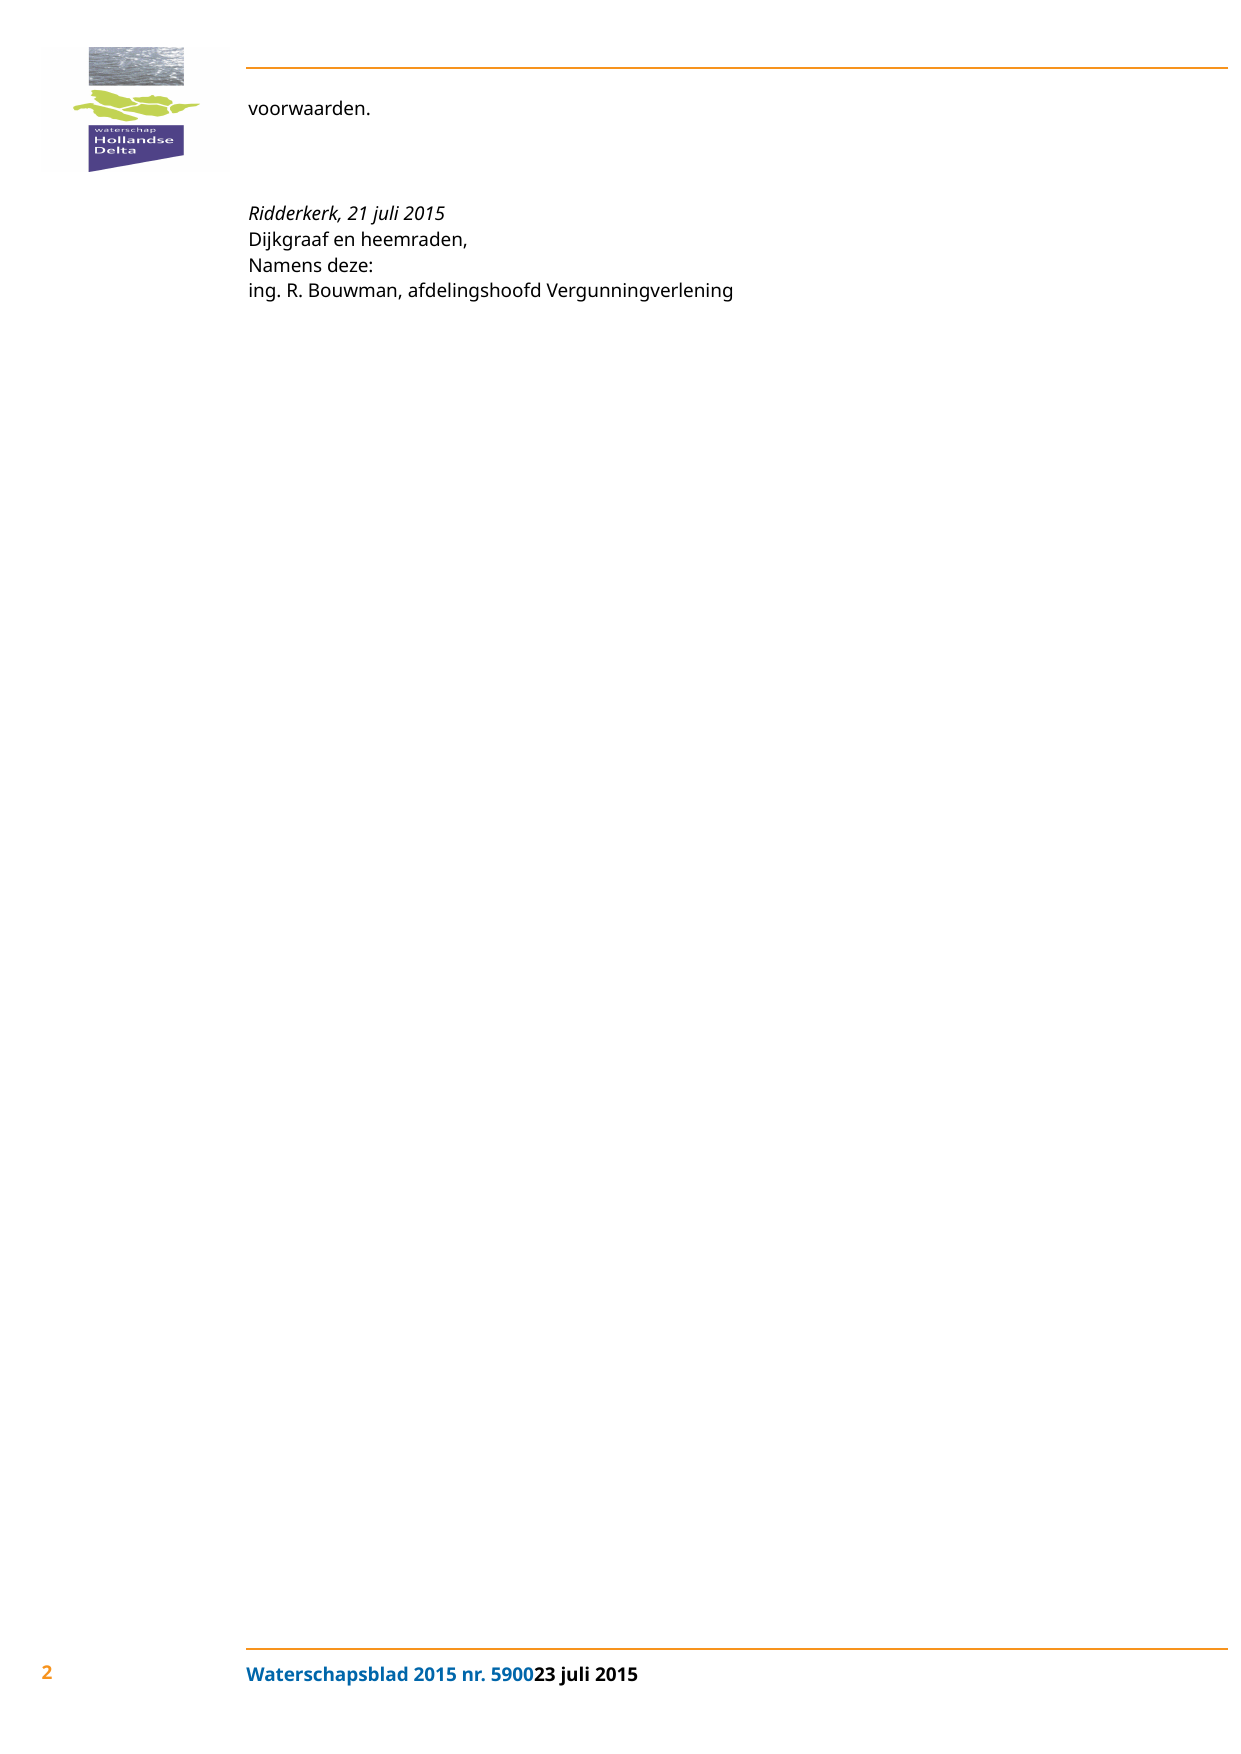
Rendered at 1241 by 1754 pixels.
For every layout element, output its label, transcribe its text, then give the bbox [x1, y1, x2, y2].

text Ridderkerk, 21 juli 2015 [248, 201, 1152, 226]
picture [41, 47, 231, 172]
text ing. R. Bouwman, afdelingshoofd Vergunningverlening [248, 278, 1152, 303]
text Namens deze: [248, 252, 1152, 278]
text voorwaarden. [248, 95, 1152, 121]
text Dijkgraaf en heemraden, [248, 226, 1152, 252]
